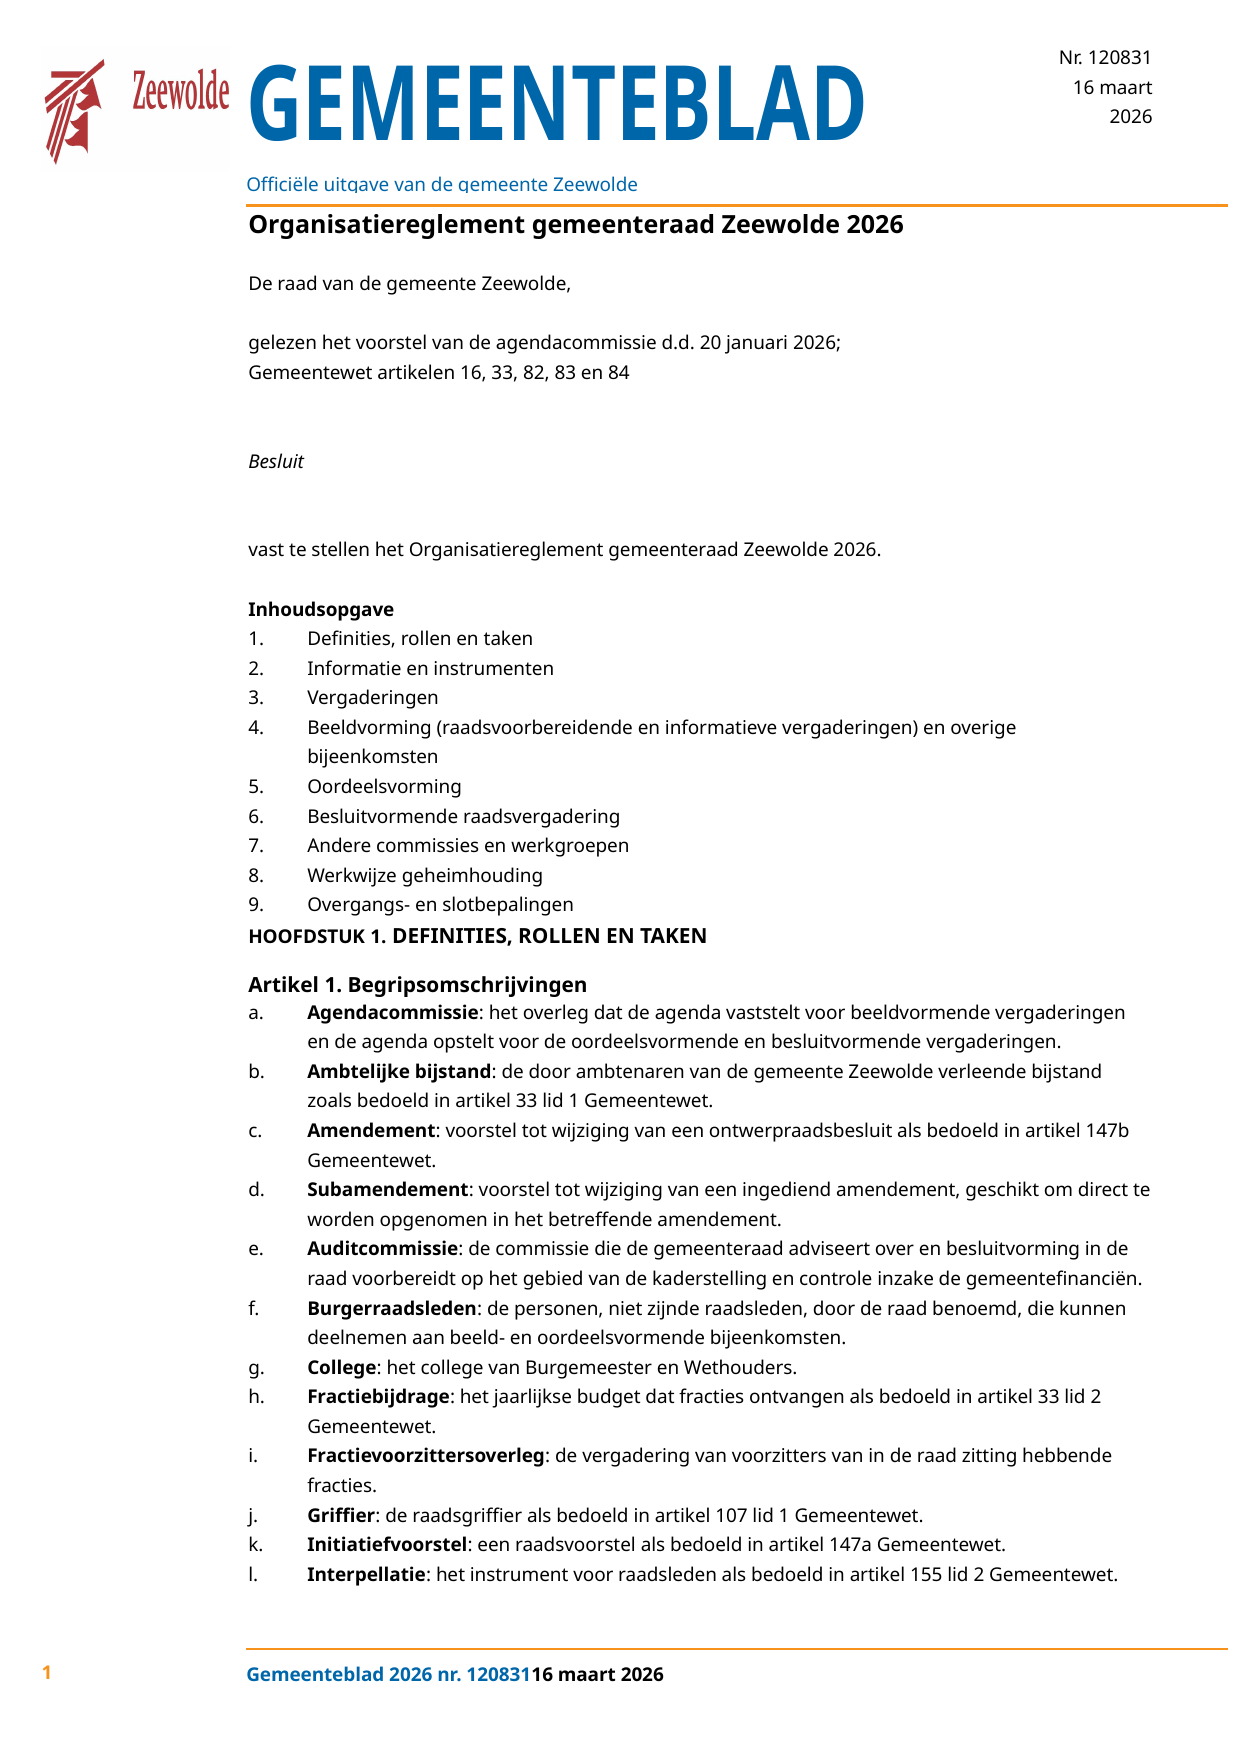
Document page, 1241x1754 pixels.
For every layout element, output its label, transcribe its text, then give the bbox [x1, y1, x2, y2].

list Griffier: de raadsgriffier als bedoeld in artikel 107 lid 1 Gemeentewet. [248, 1502, 1152, 1527]
list Interpellatie: het instrument voor raadsleden als bedoeld in artikel 155 lid 2 Gemeentewet. [248, 1561, 1152, 1587]
text Artikel 1. Begripsomschrijvingen [248, 970, 1152, 999]
text Organisatiereglement gemeenteraad Zeewolde 2026 [248, 207, 1152, 241]
list Werkwijze geheimhouding [248, 862, 1152, 888]
list Beeldvorming (raadsvoorbereidende en informatieve vergaderingen) en overige bijeenkomsten [248, 714, 1152, 769]
text Inhoudsopgave [248, 596, 1152, 621]
list Vergaderingen [248, 684, 1152, 710]
text vast te stellen het Organisatiereglement gemeenteraad Zeewolde 2026. [248, 537, 1152, 562]
list Overgangs- en slotbepalingen [248, 892, 1152, 917]
list Agendacommissie: het overleg dat de agenda vaststelt voor beeldvormende vergaderingen en de agenda opstelt voor de oordeelsvormende en besluitvormende vergaderingen. [248, 999, 1152, 1054]
text HOOFDSTUK 1. DEFINITIES, ROLLEN EN TAKEN [248, 921, 1152, 949]
list Ambtelijke bijstand: de door ambtenaren van de gemeente Zeewolde verleende bijstand zoals bedoeld in artikel 33 lid 1 Gemeentewet. [248, 1058, 1152, 1113]
text De raad van de gemeente Zeewolde, [248, 270, 1152, 296]
list Initiatiefvoorstel: een raadsvoorstel als bedoeld in artikel 147a Gemeentewet. [248, 1531, 1152, 1557]
text Besluit [248, 448, 1152, 473]
list Andere commissies en werkgroepen [248, 832, 1152, 858]
list Definities, rollen en taken [248, 625, 1152, 651]
list Oordeelsvorming [248, 773, 1152, 799]
list Fractiebijdrage: het jaarlijkse budget dat fracties ontvangen als bedoeld in artikel 33 lid 2 Gemeentewet. [248, 1383, 1152, 1439]
picture [41, 47, 231, 172]
list Fractievoorzittersoverleg: de vergadering van voorzitters van in de raad zitting hebbende fracties. [248, 1443, 1152, 1498]
list Subamendement: voorstel tot wijziging van een ingediend amendement, geschikt om direct te worden opgenomen in het betreffende amendement. [248, 1176, 1152, 1232]
list Auditcommissie: de commissie die de gemeenteraad adviseert over en besluitvorming in de raad voorbereidt op het gebied van de kaderstelling en controle inzake de gemeentefinanciën. [248, 1236, 1152, 1291]
list Informatie en instrumenten [248, 655, 1152, 681]
list Burgerraadsleden: de personen, niet zijnde raadsleden, door de raad benoemd, die kunnen deelnemen aan beeld- en oordeelsvormende bijeenkomsten. [248, 1295, 1152, 1350]
list College: het college van Burgemeester en Wethouders. [248, 1354, 1152, 1379]
text Gemeentewet artikelen 16, 33, 82, 83 en 84 [248, 359, 1152, 385]
text gelezen het voorstel van de agendacommissie d.d. 20 januari 2026; [248, 329, 1152, 355]
list Besluitvormende raadsvergadering [248, 803, 1152, 828]
list Amendement: voorstel tot wijziging van een ontwerpraadsbesluit als bedoeld in artikel 147b Gemeentewet. [248, 1117, 1152, 1172]
